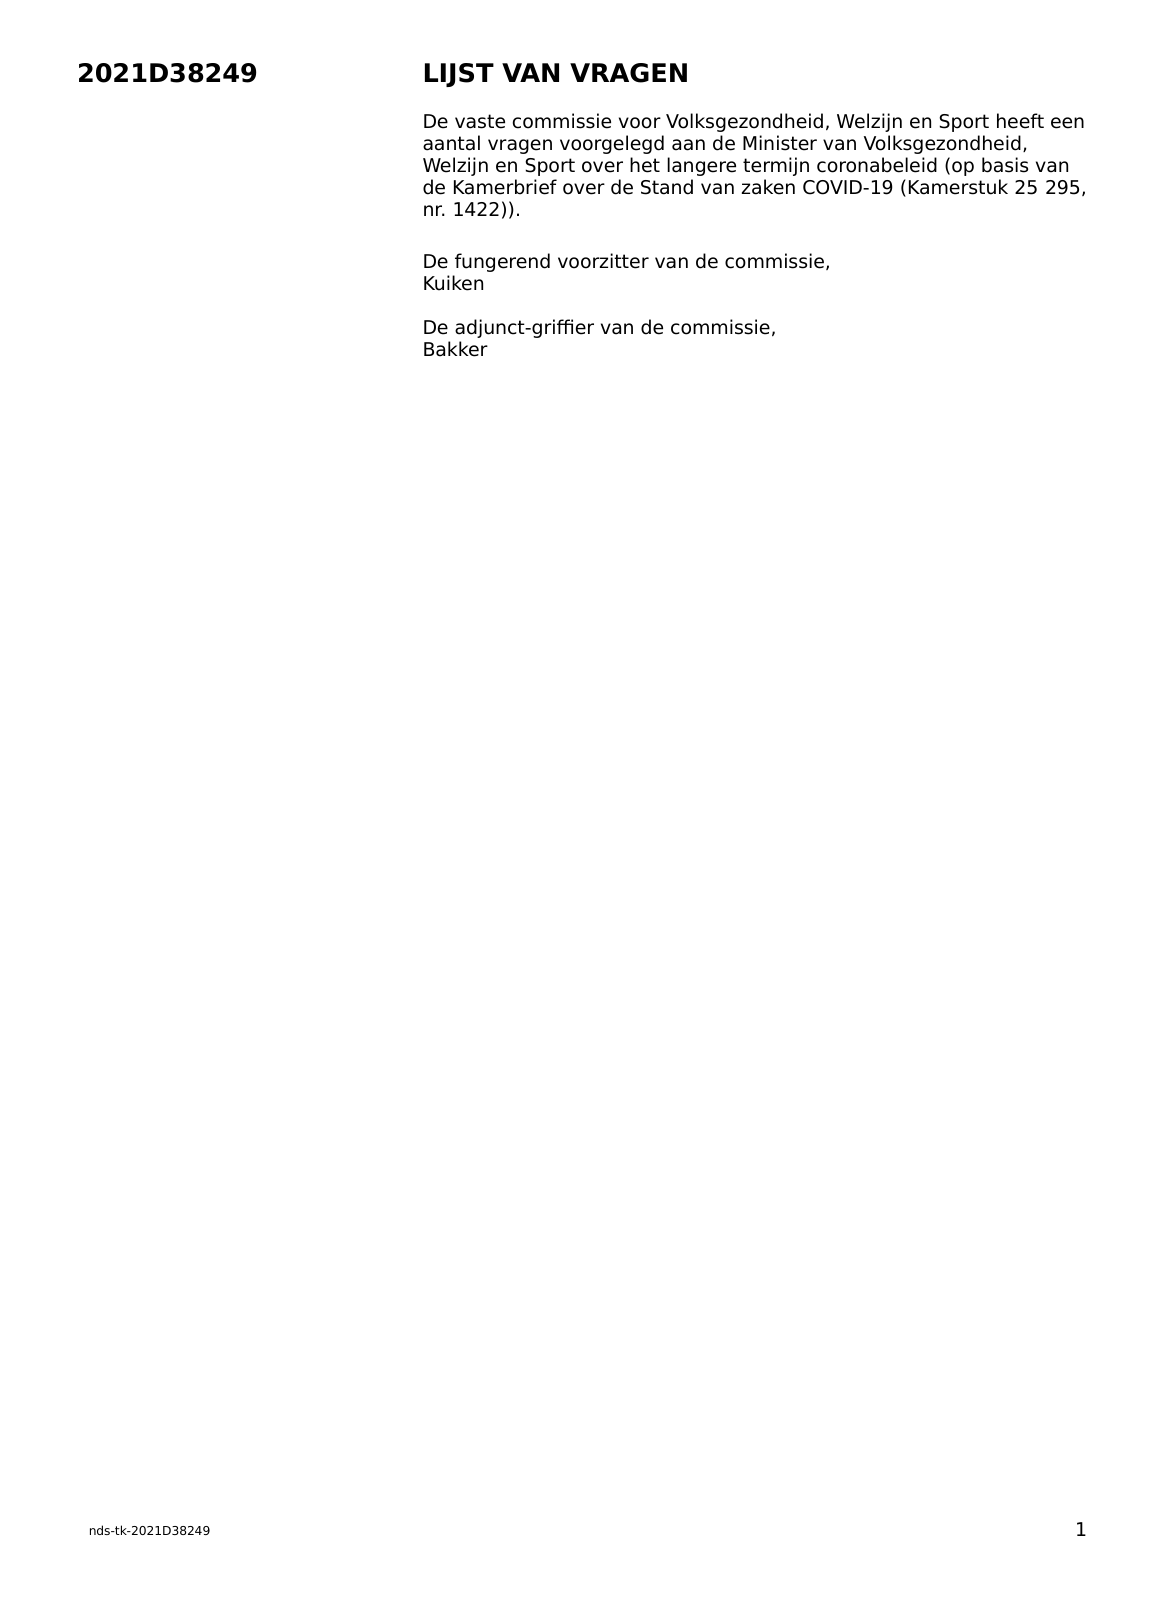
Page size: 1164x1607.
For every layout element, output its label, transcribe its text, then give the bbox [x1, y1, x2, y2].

text 2021D38249 LIJST VAN VRAGEN [77, 59, 1087, 89]
text De adjunct-griffier van de commissie, Bakker [422, 317, 1087, 361]
text nds-tk-2021D38249 [88, 1524, 323, 1538]
text De fungerend voorzitter van de commissie, Kuiken [422, 251, 1087, 295]
text De vaste commissie voor Volksgezondheid, Welzijn en Sport heeft een aantal vragen voorgelegd aan de Minister van Volksgezondheid, Welzijn en Sport over het langere termijn coronabeleid (op basis van de Kamerbrief over de Stand van zaken COVID-19 (Kamerstuk 25 295, nr. 1422)). [422, 111, 1087, 221]
